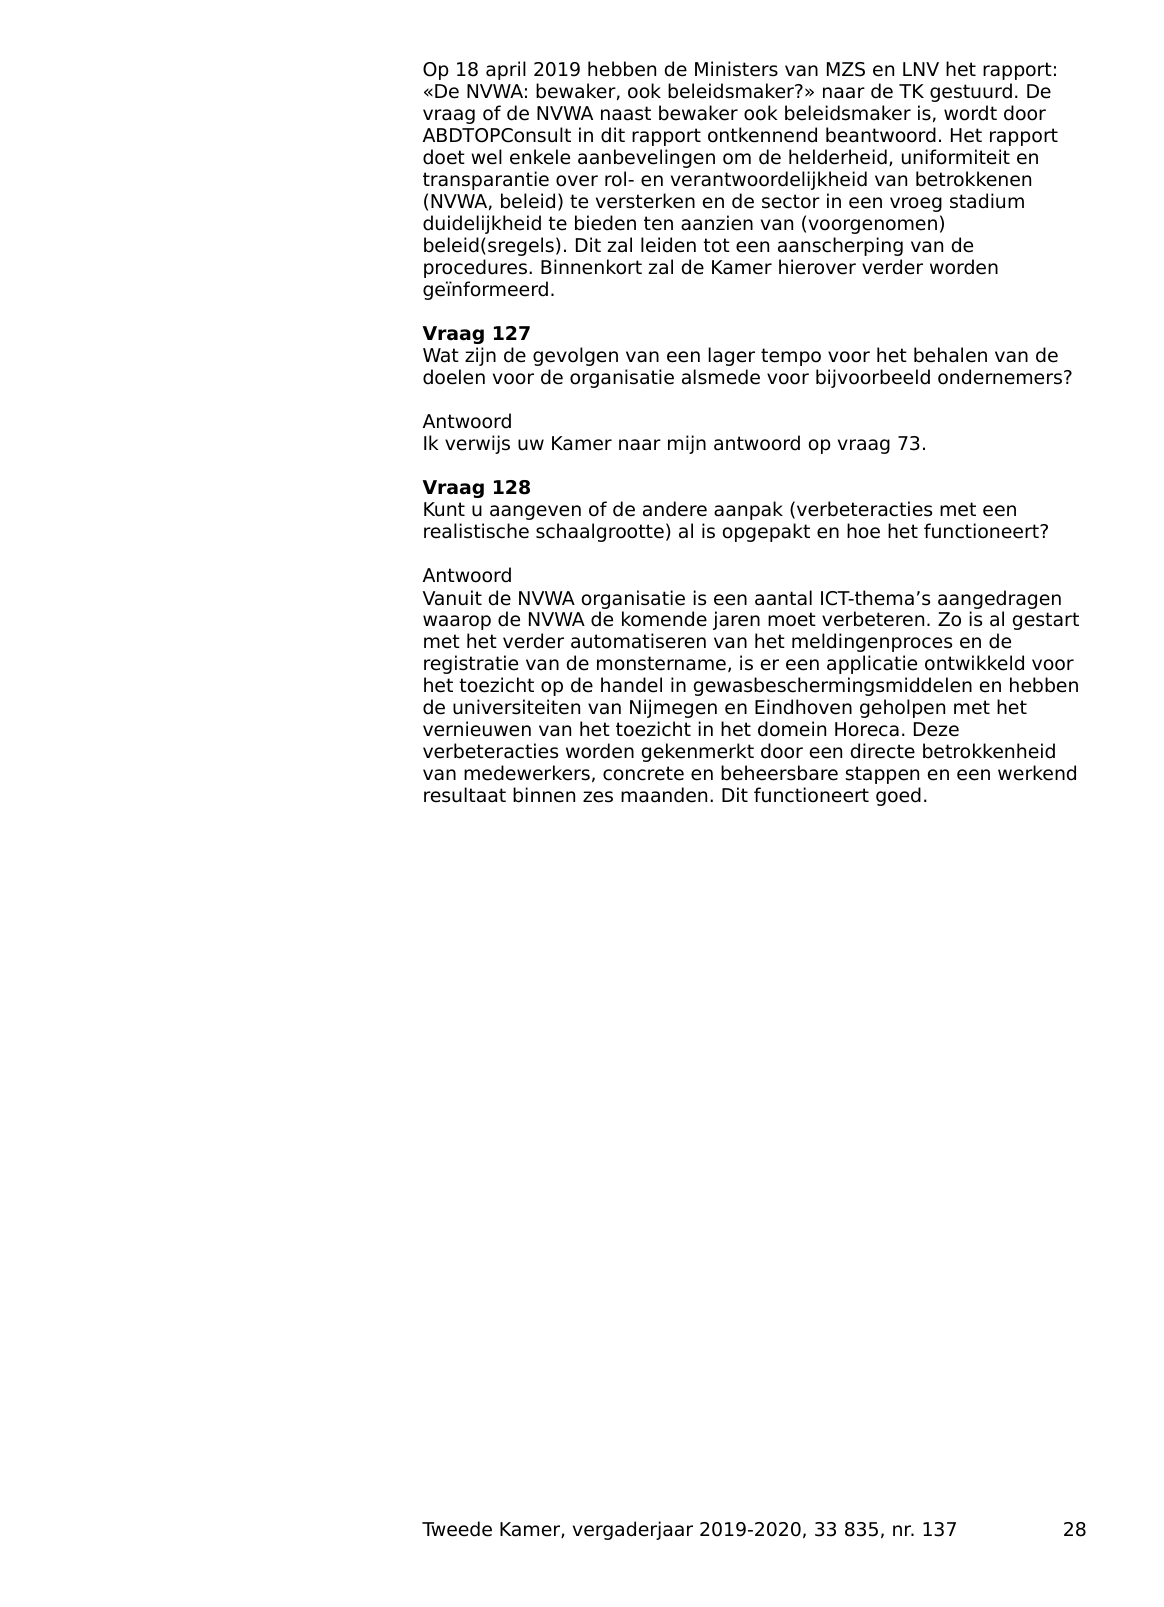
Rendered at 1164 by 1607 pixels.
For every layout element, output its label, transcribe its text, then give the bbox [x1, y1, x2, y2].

text Vraag 127 [422, 323, 1087, 345]
text Ik verwijs uw Kamer naar mijn antwoord op vraag 73. [422, 433, 1087, 455]
text Vraag 128 [422, 477, 1087, 499]
text Kunt u aangeven of de andere aanpak (verbeteracties met een realistische schaalgrootte) al is opgepakt en hoe het functioneert? [422, 499, 1087, 543]
text Op 18 april 2019 hebben de Ministers van MZS en LNV het rapport: «De NVWA: bewaker, ook beleidsmaker?» naar de TK gestuurd. De vraag of de NVWA naast bewaker ook beleidsmaker is, wordt door ABDTOPConsult in dit rapport ontkennend beantwoord. Het rapport doet wel enkele aanbevelingen om de helderheid, uniformiteit en transparantie over rol- en verantwoordelijkheid van betrokkenen (NVWA, beleid) te versterken en de sector in een vroeg stadium duidelijkheid te bieden ten aanzien van (voorgenomen) beleid(sregels). Dit zal leiden tot een aanscherping van de procedures. Binnenkort zal de Kamer hierover verder worden geïnformeerd. [422, 59, 1087, 301]
text Wat zijn de gevolgen van een lager tempo voor het behalen van de doelen voor de organisatie alsmede voor bijvoorbeeld ondernemers? [422, 345, 1087, 389]
text Antwoord [422, 565, 1087, 587]
text Vanuit de NVWA organisatie is een aantal ICT-thema’s aangedragen waarop de NVWA de komende jaren moet verbeteren. Zo is al gestart met het verder automatiseren van het meldingenproces en de registratie van de monstername, is er een applicatie ontwikkeld voor het toezicht op de handel in gewasbeschermingsmiddelen en hebben de universiteiten van Nijmegen en Eindhoven geholpen met het vernieuwen van het toezicht in het domein Horeca. Deze verbeteracties worden gekenmerkt door een directe betrokkenheid van medewerkers, concrete en beheersbare stappen en een werkend resultaat binnen zes maanden. Dit functioneert goed. [422, 587, 1087, 807]
text Antwoord [422, 411, 1087, 433]
